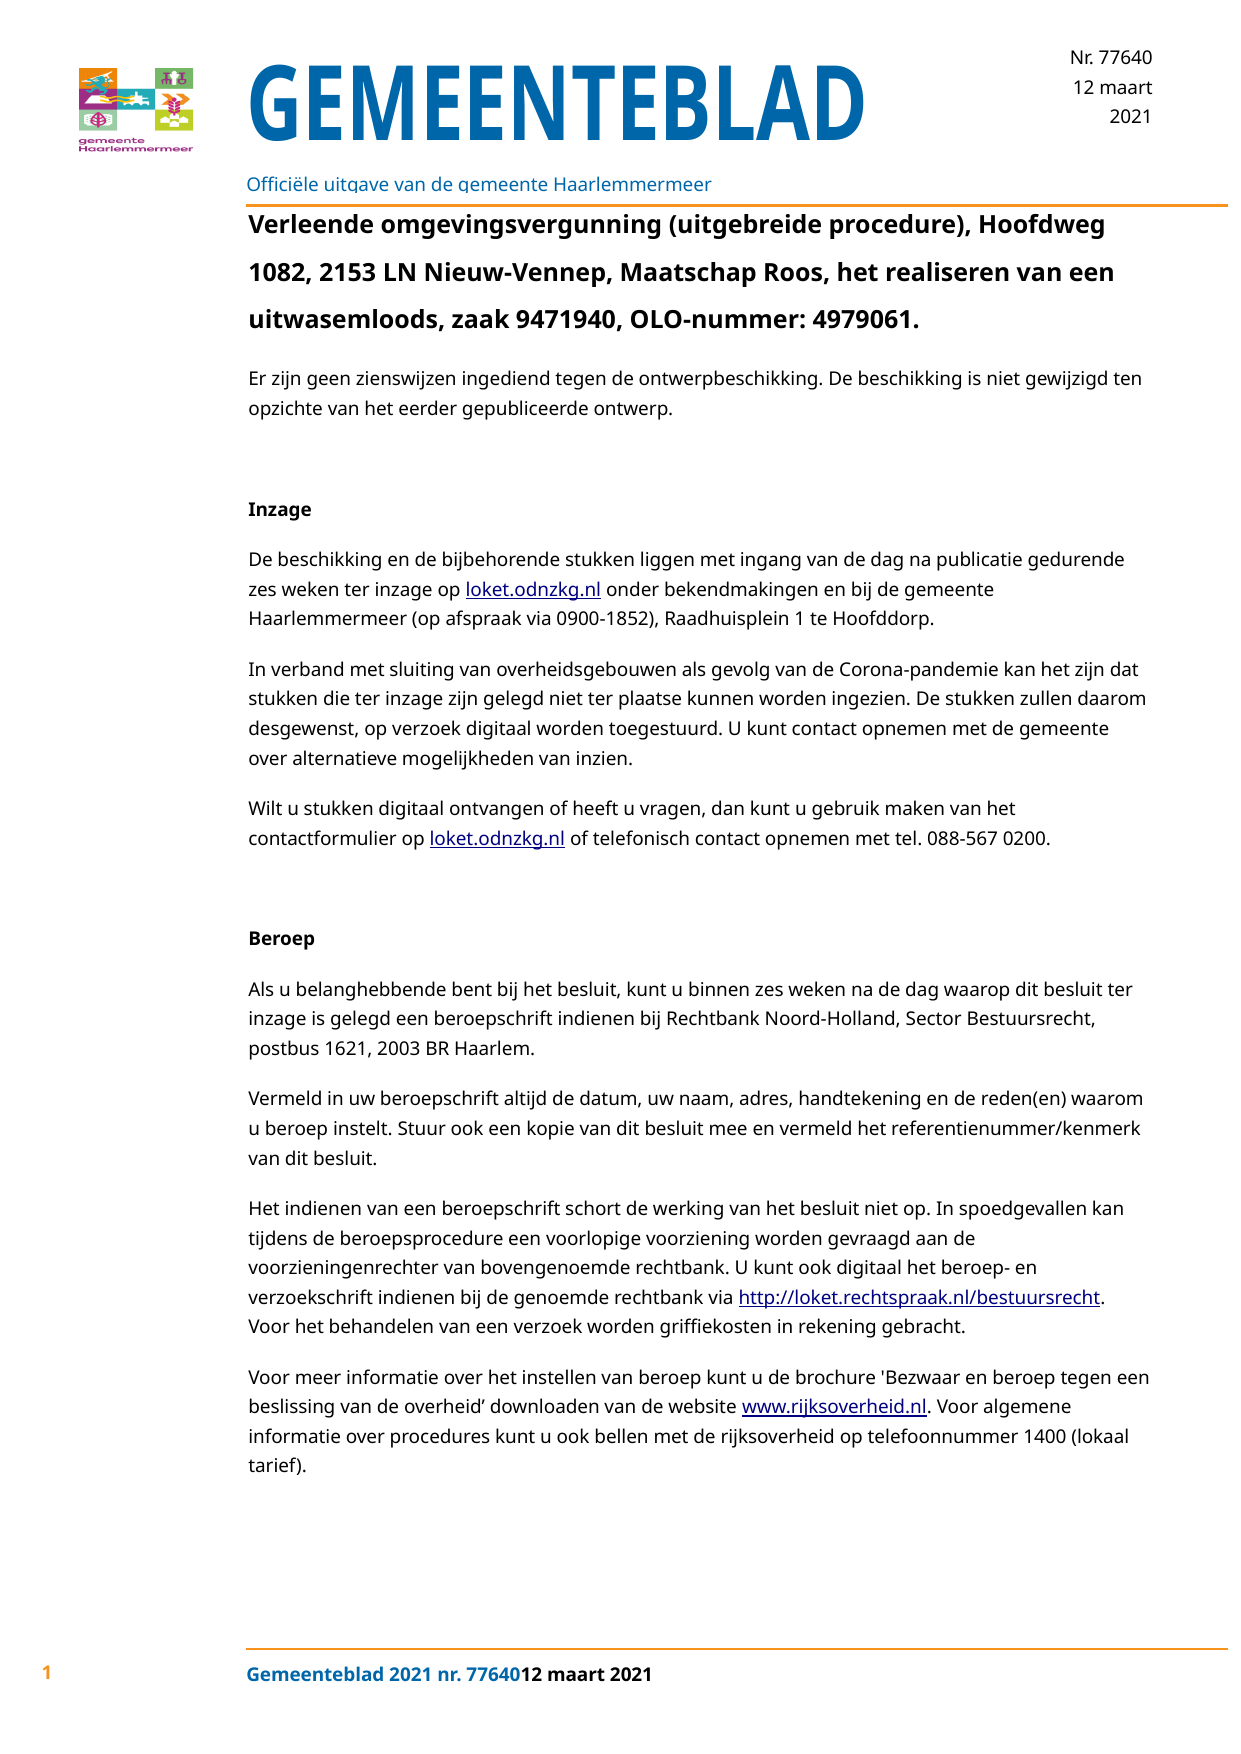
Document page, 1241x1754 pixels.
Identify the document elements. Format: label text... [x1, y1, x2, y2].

text Wilt u stukken digitaal ontvangen of heeft u vragen, dan kunt u gebruik maken van het contactformulier op loket.odnzkg.nl of telefonisch contact opnemen met tel. 088-567 0200. [248, 795, 1152, 850]
text Het indienen van een beroepschrift schort de werking van het besluit niet op. In spoedgevallen kan tijdens de beroepsprocedure een voorlopige voorziening worden gevraagd aan de voorzieningenrechter van bovengenoemde rechtbank. U kunt ook digitaal het beroep- en verzoekschrift indienen bij de genoemde rechtbank via http://loket.rechtspraak.nl/bestuursrecht. Voor het behandelen van een verzoek worden griffiekosten in rekening gebracht. [248, 1195, 1152, 1339]
text In verband met sluiting van overheidsgebouwen als gevolg van de Corona-pandemie kan het zijn dat stukken die ter inzage zijn gelegd niet ter plaatse kunnen worden ingezien. De stukken zullen daarom desgewenst, op verzoek digitaal worden toegestuurd. U kunt contact opnemen met de gemeente over alternatieve mogelijkheden van inzien. [248, 656, 1152, 770]
text De beschikking en de bijbehorende stukken liggen met ingang van de dag na publicatie gedurende zes weken ter inzage op loket.odnzkg.nl onder bekendmakingen en bij de gemeente Haarlemmermeer (op afspraak via 0900-1852), Raadhuisplein 1 te Hoofddorp. [248, 546, 1152, 631]
text Er zijn geen zienswijzen ingediend tegen de ontwerpbeschikking. De beschikking is niet gewijzigd ten opzichte van het eerder gepubliceerde ontwerp. [248, 366, 1152, 421]
text Als u belanghebbende bent bij het besluit, kunt u binnen zes weken na de dag waarop dit besluit ter inzage is gelegd een beroepschrift indienen bij Rechtbank Noord-Holland, Sector Bestuursrecht, postbus 1621, 2003 BR Haarlem. [248, 976, 1152, 1061]
picture [41, 47, 231, 172]
text Beroep [248, 926, 1152, 951]
text Verleende omgevingsvergunning (uitgebreide procedure), Hoofdweg 1082, 2153 LN Nieuw-Vennep, Maatschap Roos, het realiseren van een uitwasemloods, zaak 9471940, OLO-nummer: 4979061. [248, 207, 1152, 336]
text Vermeld in uw beroepschrift altijd de datum, uw naam, adres, handtekening en de reden(en) waarom u beroep instelt. Stuur ook een kopie van dit besluit mee en vermeld het referentienummer/kenmerk van dit besluit. [248, 1086, 1152, 1170]
text Voor meer informatie over het instellen van beroep kunt u de brochure 'Bezwaar en beroep tegen een beslissing van de overheid’ downloaden van de website www.rijksoverheid.nl. Voor algemene informatie over procedures kunt u ook bellen met de rijksoverheid op telefoonnummer 1400 (lokaal tarief). [248, 1364, 1152, 1478]
text Inzage [248, 496, 1152, 522]
